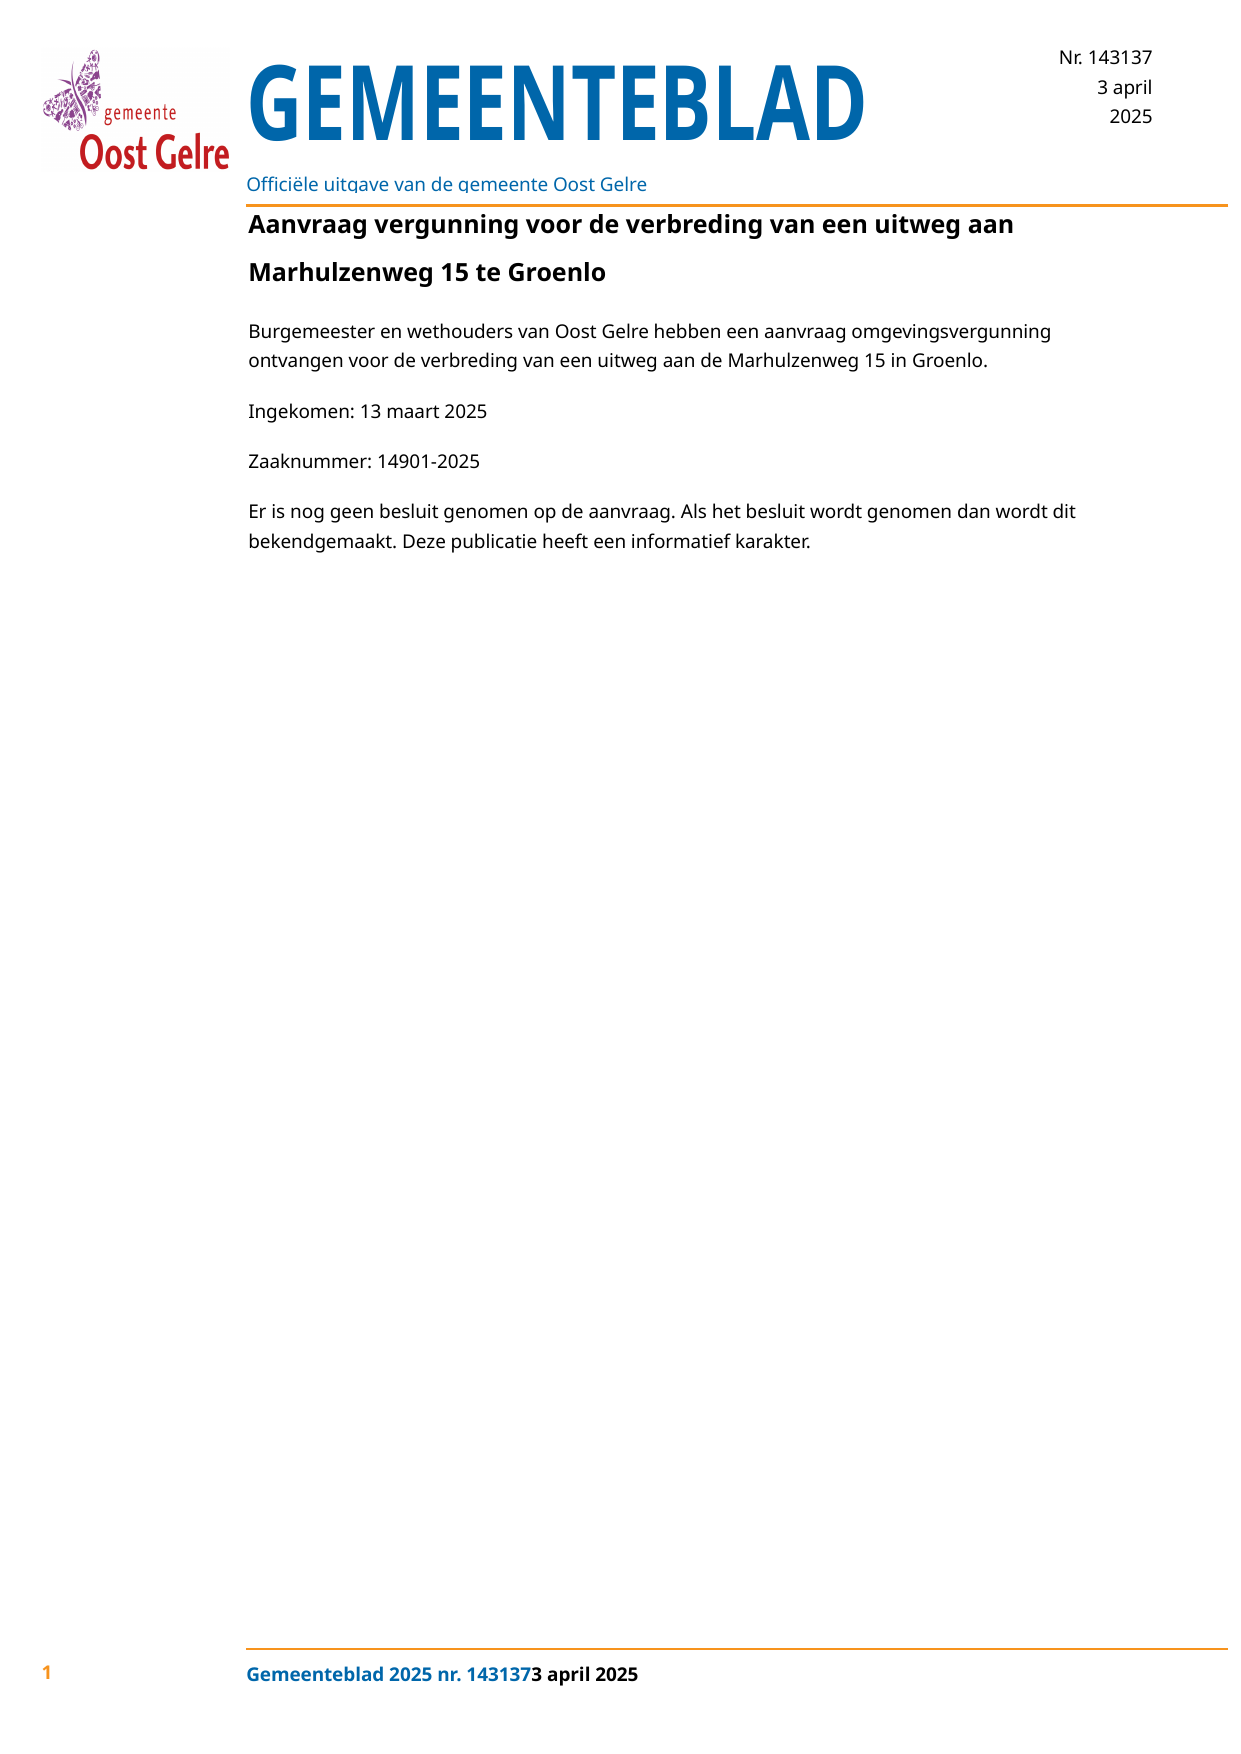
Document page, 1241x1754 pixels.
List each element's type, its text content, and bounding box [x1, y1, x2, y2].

text Burgemeester en wethouders van Oost Gelre hebben een aanvraag omgevingsvergunning ontvangen voor de verbreding van een uitweg aan de Marhulzenweg 15 in Groenlo. [248, 318, 1152, 373]
text Er is nog geen besluit genomen op de aanvraag. Als het besluit wordt genomen dan wordt dit bekendgemaakt. Deze publicatie heeft een informatief karakter. [248, 499, 1152, 554]
text Zaaknummer: 14901-2025 [248, 448, 1152, 474]
picture [41, 47, 231, 172]
text Aanvraag vergunning voor de verbreding van een uitweg aan Marhulzenweg 15 te Groenlo [248, 207, 1152, 288]
text Ingekomen: 13 maart 2025 [248, 398, 1152, 424]
